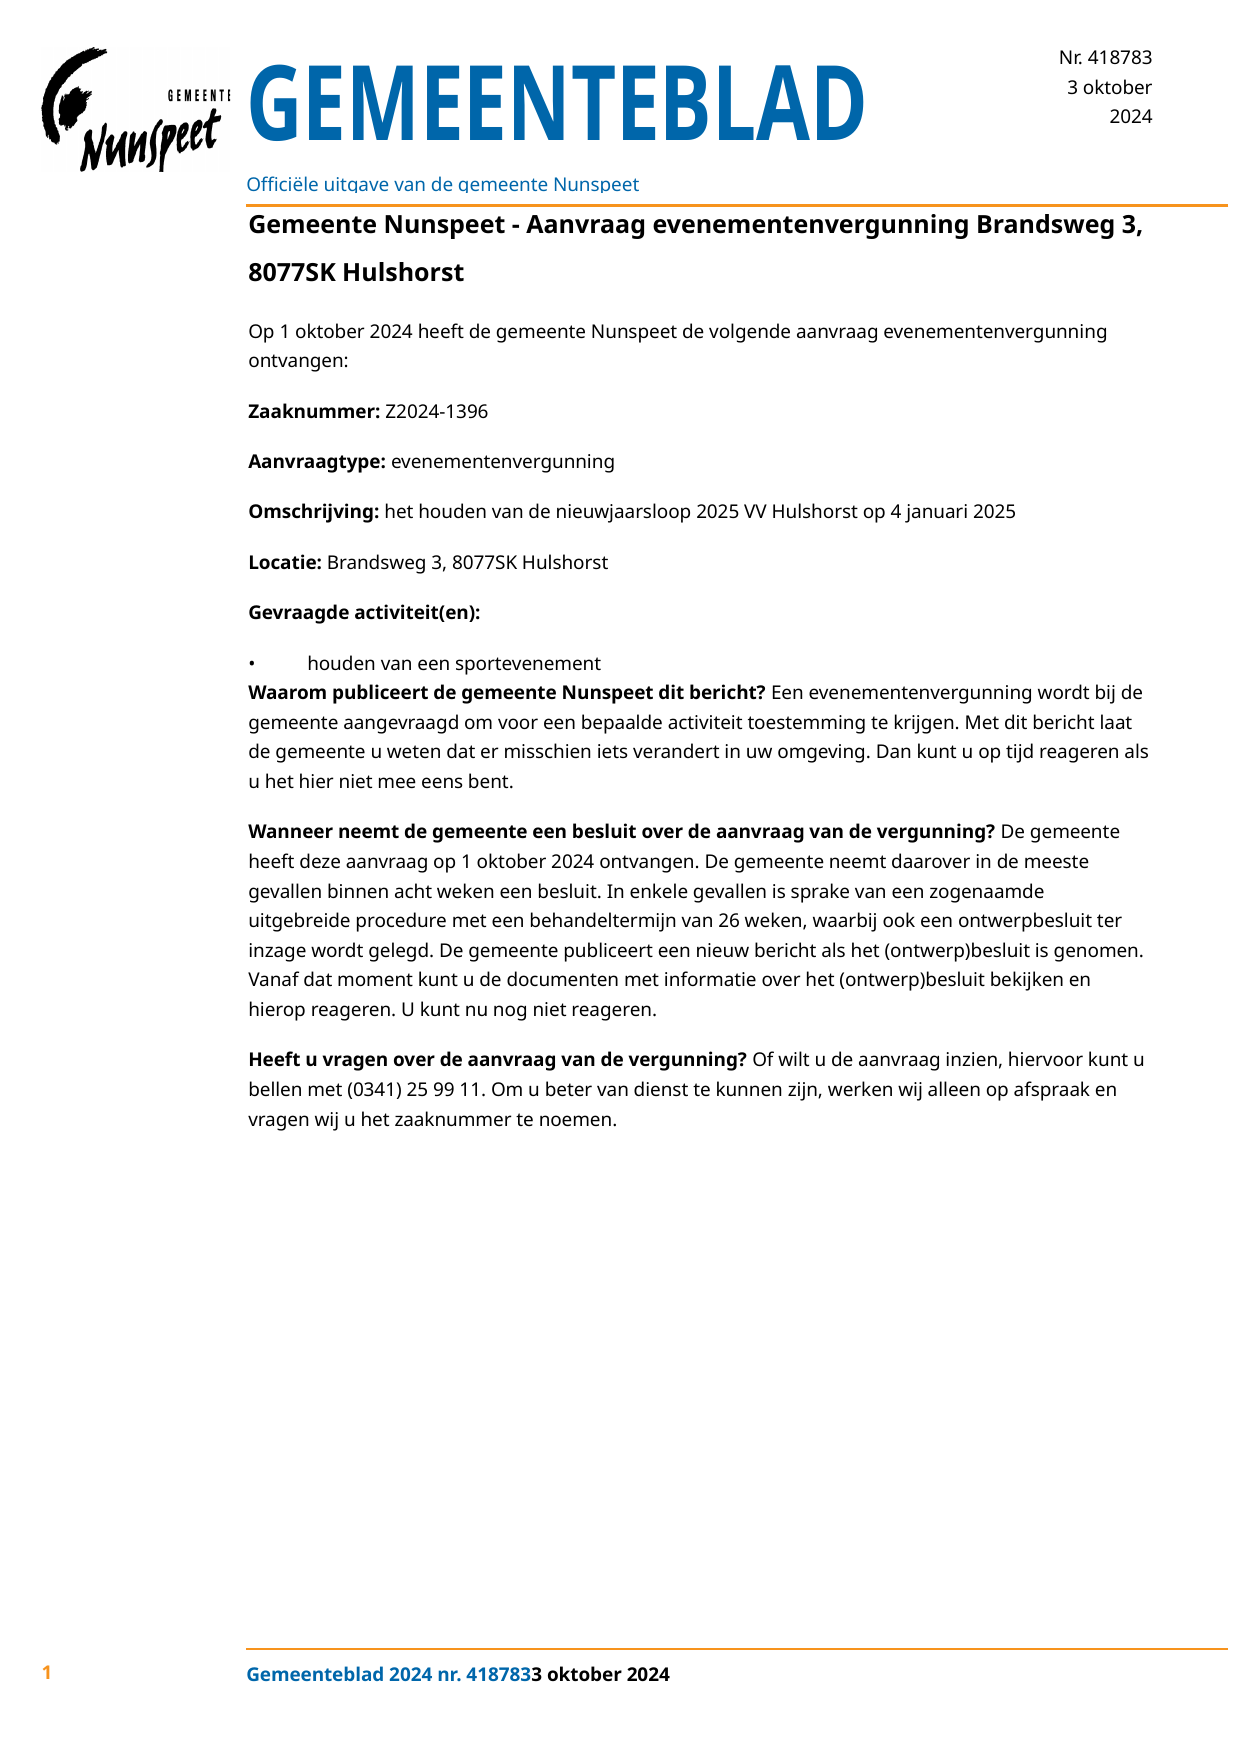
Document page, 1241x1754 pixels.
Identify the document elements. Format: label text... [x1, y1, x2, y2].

text Waarom publiceert de gemeente Nunspeet dit bericht? Een evenementenvergunning wordt bij de gemeente aangevraagd om voor een bepaalde activiteit toestemming te krijgen. Met dit bericht laat de gemeente u weten dat er misschien iets verandert in uw omgeving. Dan kunt u op tijd reageren als u het hier niet mee eens bent. [248, 679, 1152, 794]
text Op 1 oktober 2024 heeft de gemeente Nunspeet de volgende aanvraag evenementenvergunning ontvangen: [248, 318, 1152, 373]
text Omschrijving: het houden van de nieuwjaarsloop 2025 VV Hulshorst op 4 januari 2025 [248, 499, 1152, 524]
list houden van een sportevenement [248, 650, 1152, 676]
text Zaaknummer: Z2024-1396 [248, 398, 1152, 424]
picture [41, 47, 231, 172]
text Gevraagde activiteit(en): [248, 599, 1152, 625]
text Aanvraagtype: evenementenvergunning [248, 448, 1152, 474]
text Locatie: Brandsweg 3, 8077SK Hulshorst [248, 549, 1152, 575]
text Heeft u vragen over de aanvraag van de vergunning? Of wilt u de aanvraag inzien, hiervoor kunt u bellen met (0341) 25 99 11. Om u beter van dienst te kunnen zijn, werken wij alleen op afspraak en vragen wij u het zaaknummer te noemen. [248, 1047, 1152, 1132]
text Gemeente Nunspeet - Aanvraag evenementenvergunning Brandsweg 3, 8077SK Hulshorst [248, 207, 1152, 288]
text Wanneer neemt de gemeente een besluit over de aanvraag van de vergunning? De gemeente heeft deze aanvraag op 1 oktober 2024 ontvangen. De gemeente neemt daarover in de meeste gevallen binnen acht weken een besluit. In enkele gevallen is sprake van een zogenaamde uitgebreide procedure met een behandeltermijn van 26 weken, waarbij ook een ontwerpbesluit ter inzage wordt gelegd. De gemeente publiceert een nieuw bericht als het (ontwerp)besluit is genomen. Vanaf dat moment kunt u de documenten met informatie over het (ontwerp)besluit bekijken en hierop reageren. U kunt nu nog niet reageren. [248, 819, 1152, 1022]
